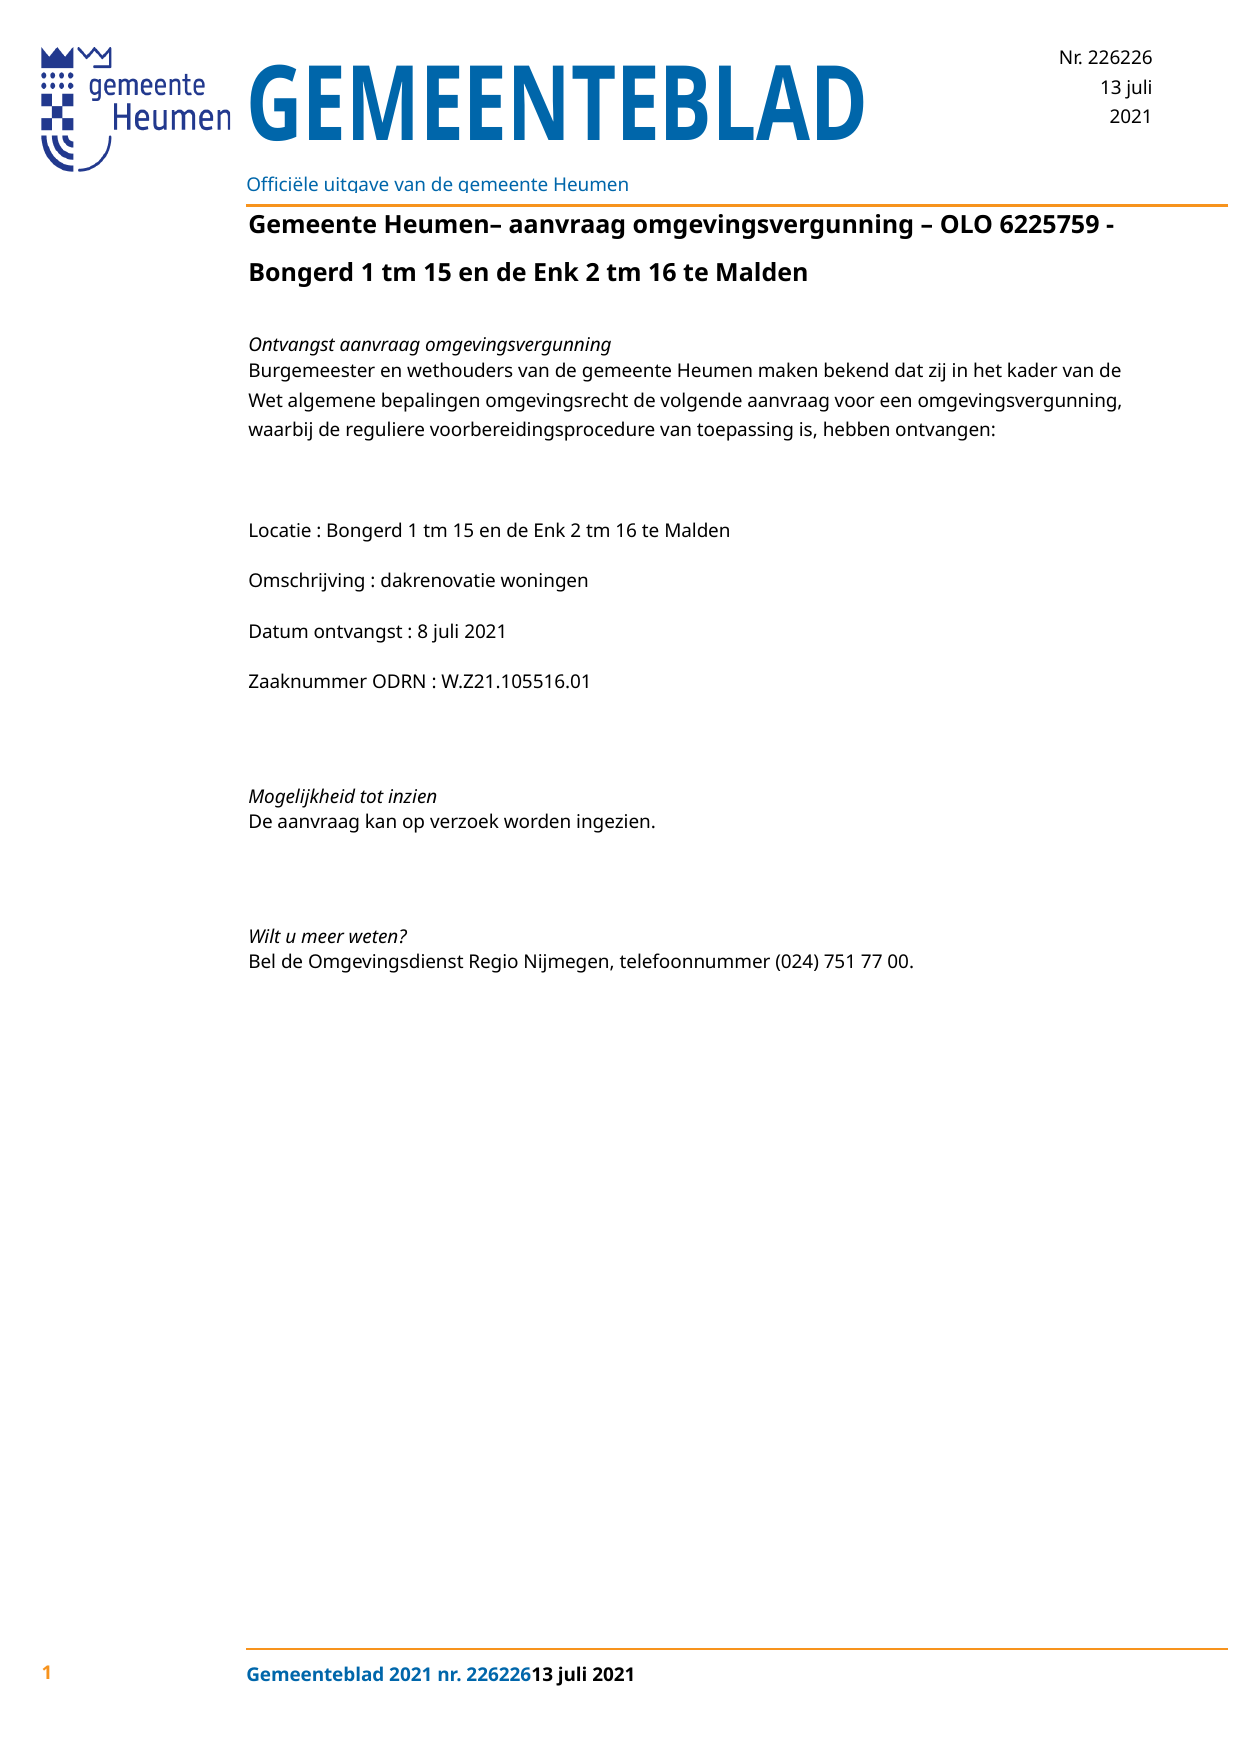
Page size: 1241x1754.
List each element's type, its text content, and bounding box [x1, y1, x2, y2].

picture [41, 47, 231, 172]
text Ontvangst aanvraag omgevingsvergunning [248, 331, 1152, 357]
text Bel de Omgevingsdienst Regio Nijmegen, telefoonnummer (024) 751 77 00. [248, 949, 1152, 974]
text Burgemeester en wethouders van de gemeente Heumen maken bekend dat zij in het kader van de Wet algemene bepalingen omgevingsrecht de volgende aanvraag voor een omgevingsvergunning, waarbij de reguliere voorbereidingsprocedure van toepassing is, hebben ontvangen: [248, 357, 1152, 442]
text Wilt u meer weten? [248, 923, 1152, 949]
text De aanvraag kan op verzoek worden ingezien. [248, 808, 1152, 834]
text Gemeente Heumen– aanvraag omgevingsvergunning – OLO 6225759 - Bongerd 1 tm 15 en de Enk 2 tm 16 te Malden [248, 207, 1152, 288]
text Datum ontvangst : 8 juli 2021 [248, 618, 1152, 644]
text Mogelijkheid tot inzien [248, 783, 1152, 808]
text Locatie : Bongerd 1 tm 15 en de Enk 2 tm 16 te Malden [248, 517, 1152, 543]
text Zaaknummer ODRN : W.Z21.105516.01 [248, 668, 1152, 694]
text Omschrijving : dakrenovatie woningen [248, 568, 1152, 593]
